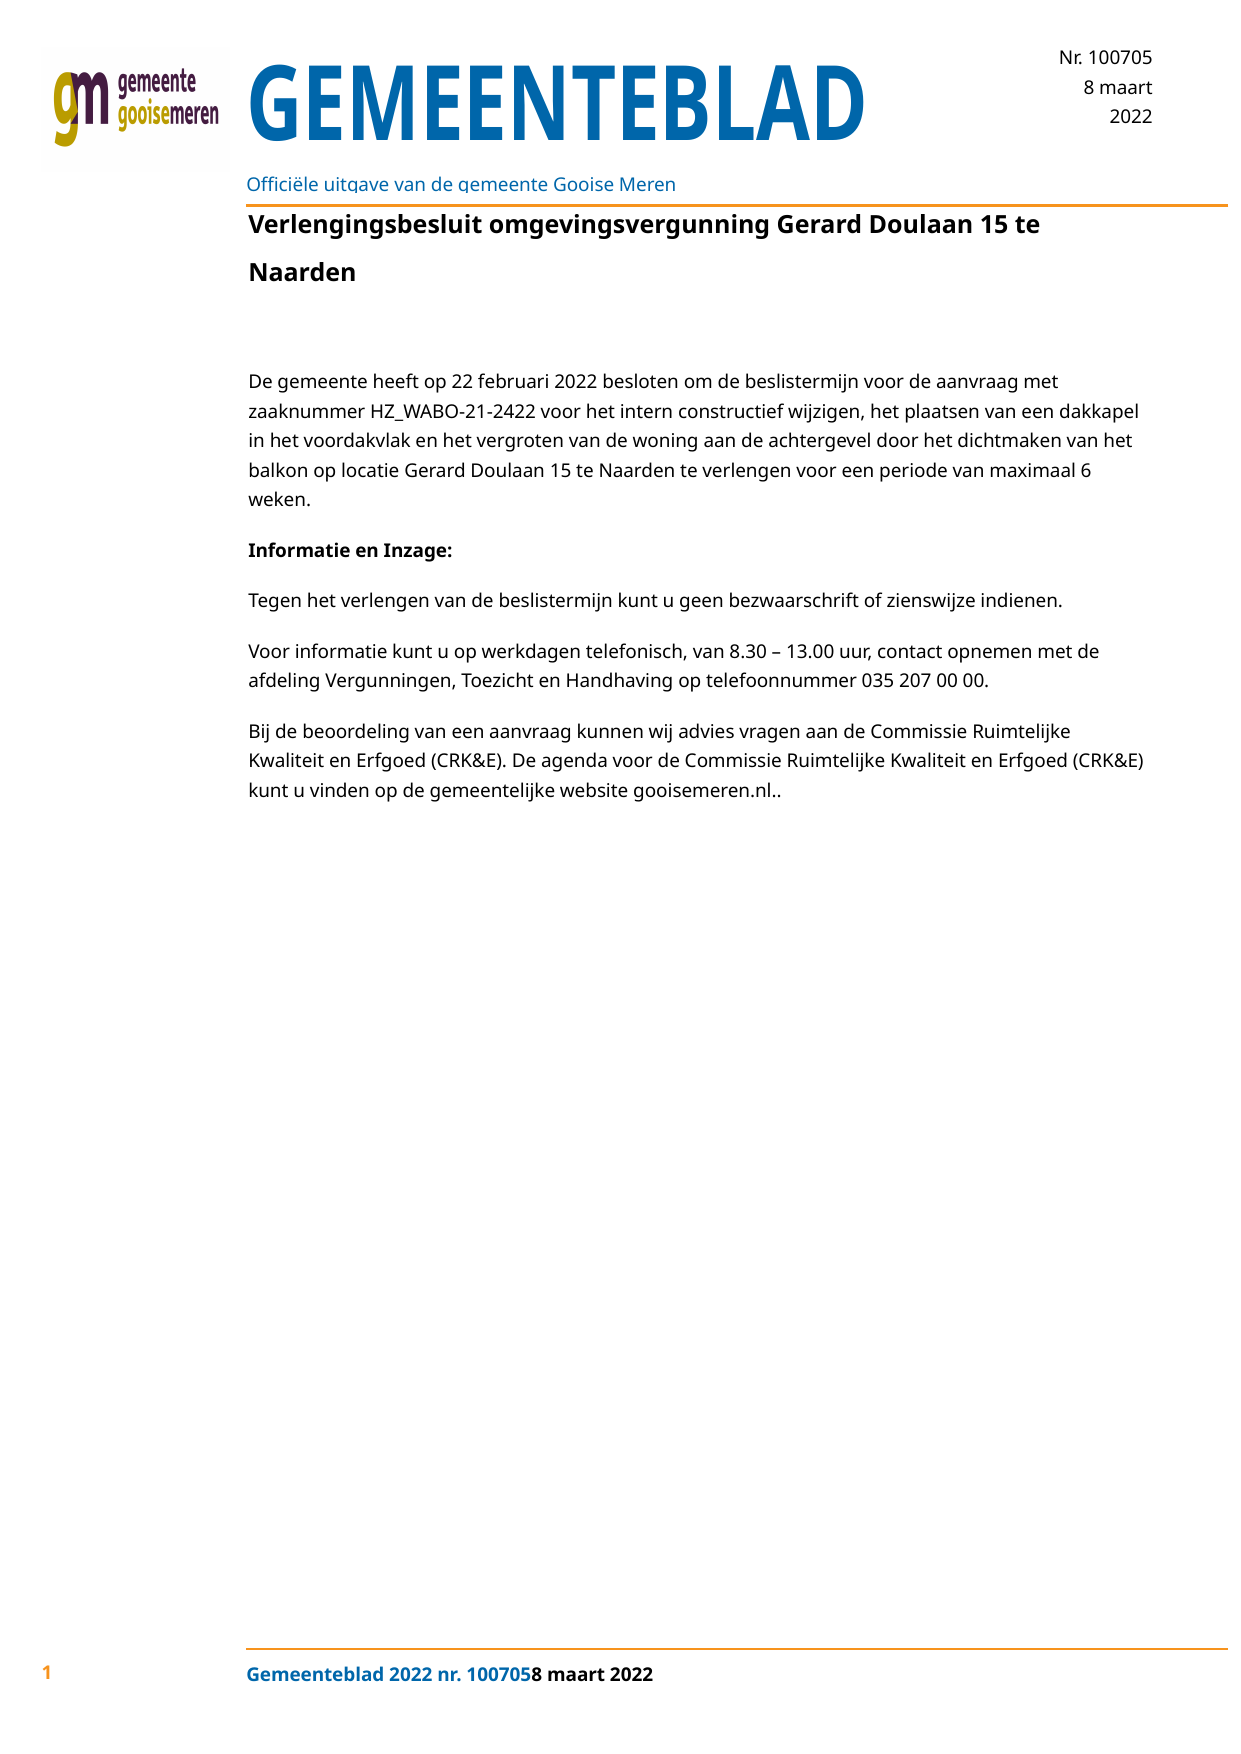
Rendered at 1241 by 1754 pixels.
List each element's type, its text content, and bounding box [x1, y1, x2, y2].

text Informatie en Inzage: [248, 537, 1152, 563]
text Tegen het verlengen van de beslistermijn kunt u geen bezwaarschrift of zienswijze indienen. [248, 587, 1152, 613]
picture [41, 47, 231, 172]
text Voor informatie kunt u op werkdagen telefonisch, van 8.30 – 13.00 uur, contact opnemen met de afdeling Vergunningen, Toezicht en Handhaving op telefoonnummer 035 207 00 00. [248, 638, 1152, 693]
text Bij de beoordeling van een aanvraag kunnen wij advies vragen aan de Commissie Ruimtelijke Kwaliteit en Erfgoed (CRK&E). De agenda voor de Commissie Ruimtelijke Kwaliteit en Erfgoed (CRK&E) kunt u vinden op de gemeentelijke website gooisemeren.nl.. [248, 718, 1152, 803]
text De gemeente heeft op 22 februari 2022 besloten om de beslistermijn voor de aanvraag met zaaknummer HZ_WABO-21-2422 voor het intern constructief wijzigen, het plaatsen van een dakkapel in het voordakvlak en het vergroten van de woning aan de achtergevel door het dichtmaken van het balkon op locatie Gerard Doulaan 15 te Naarden te verlengen voor een periode van maximaal 6 weken. [248, 368, 1152, 512]
text Verlengingsbesluit omgevingsvergunning Gerard Doulaan 15 te Naarden [248, 207, 1152, 288]
